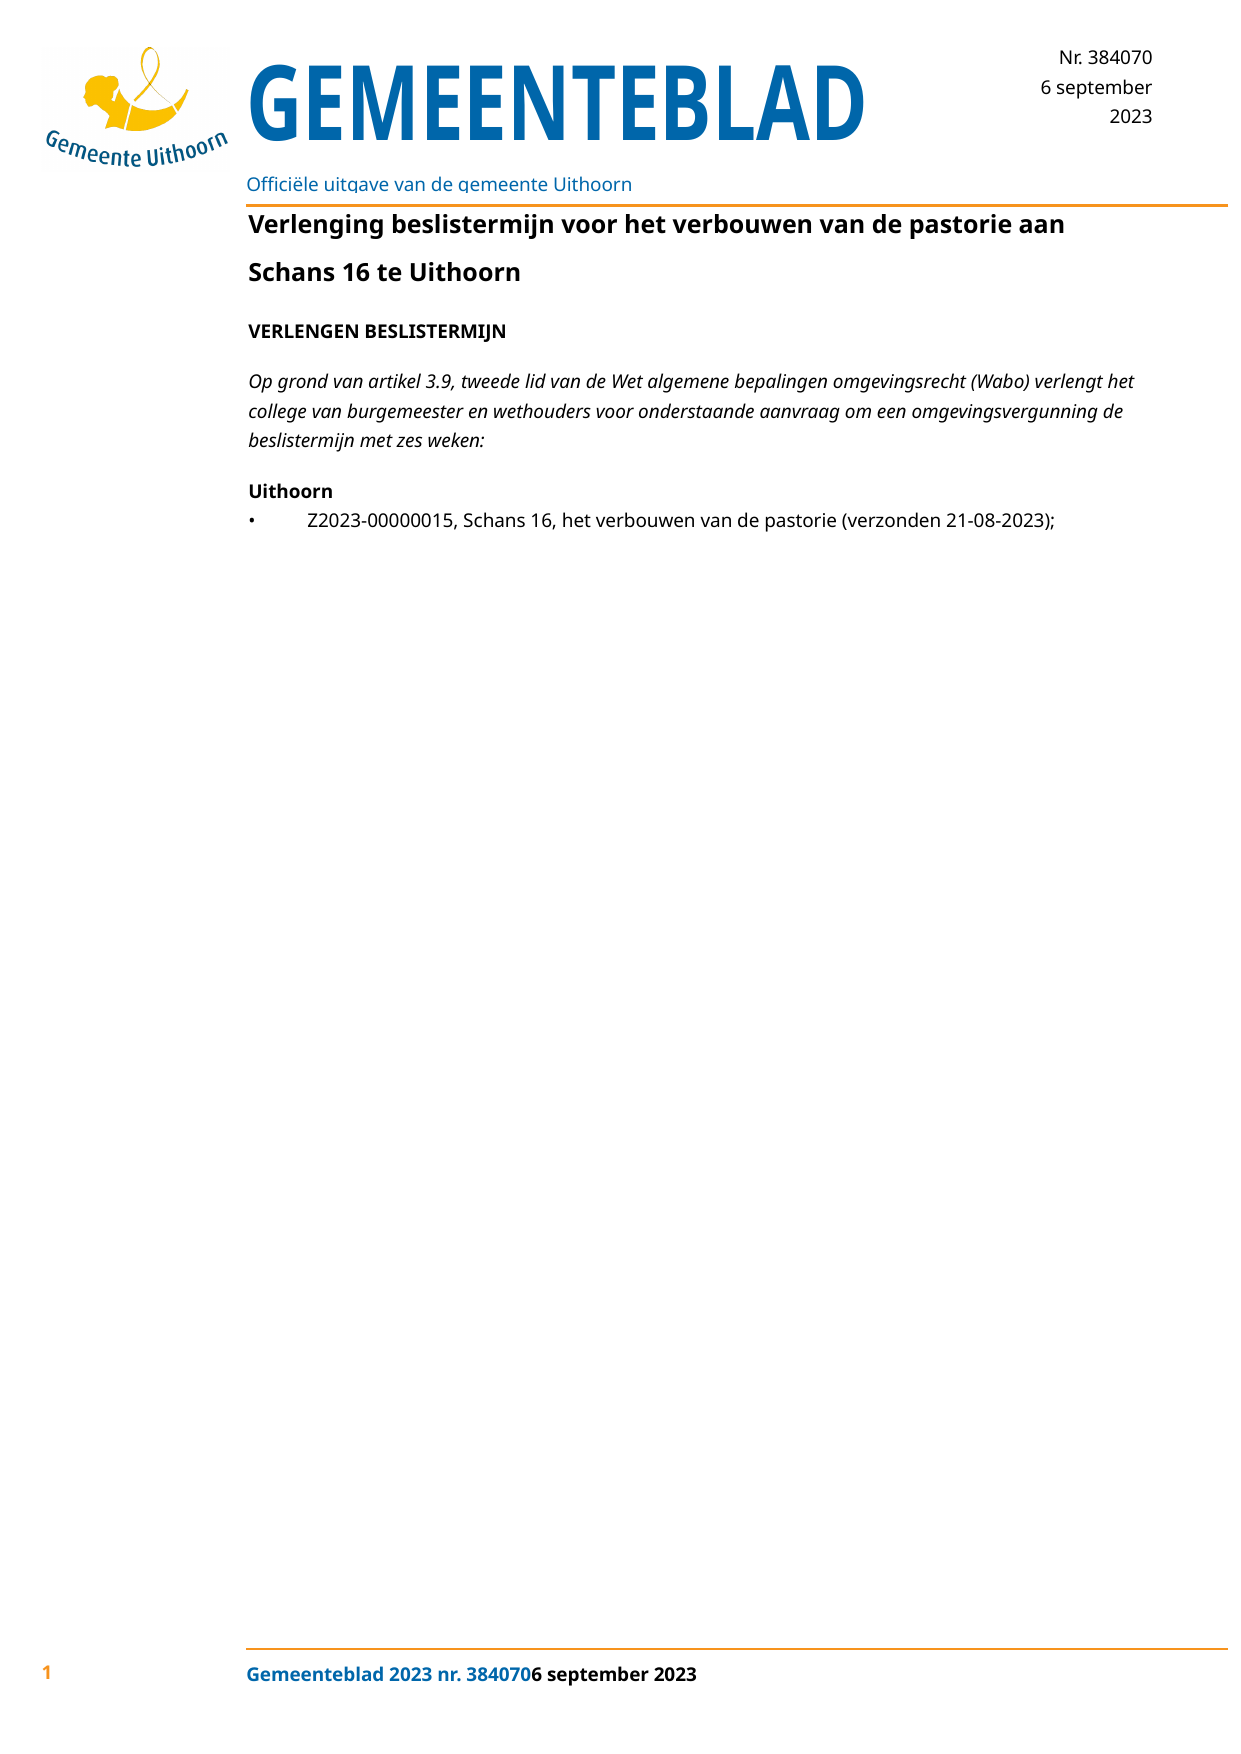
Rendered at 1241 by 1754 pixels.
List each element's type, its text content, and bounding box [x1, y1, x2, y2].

text Verlenging beslistermijn voor het verbouwen van de pastorie aan Schans 16 te Uithoorn [248, 207, 1152, 288]
text Uithoorn [248, 478, 1152, 504]
text Op grond van artikel 3.9, tweede lid van de Wet algemene bepalingen omgevingsrecht (Wabo) verlengt het college van burgemeester en wethouders voor onderstaande aanvraag om een omgevingsvergunning de beslistermijn met zes weken: [248, 368, 1152, 453]
text VERLENGEN BESLISTERMIJN [248, 318, 1152, 344]
picture [41, 47, 231, 172]
list Z2023-00000015, Schans 16, het verbouwen van de pastorie (verzonden 21-08-2023); [248, 507, 1152, 533]
